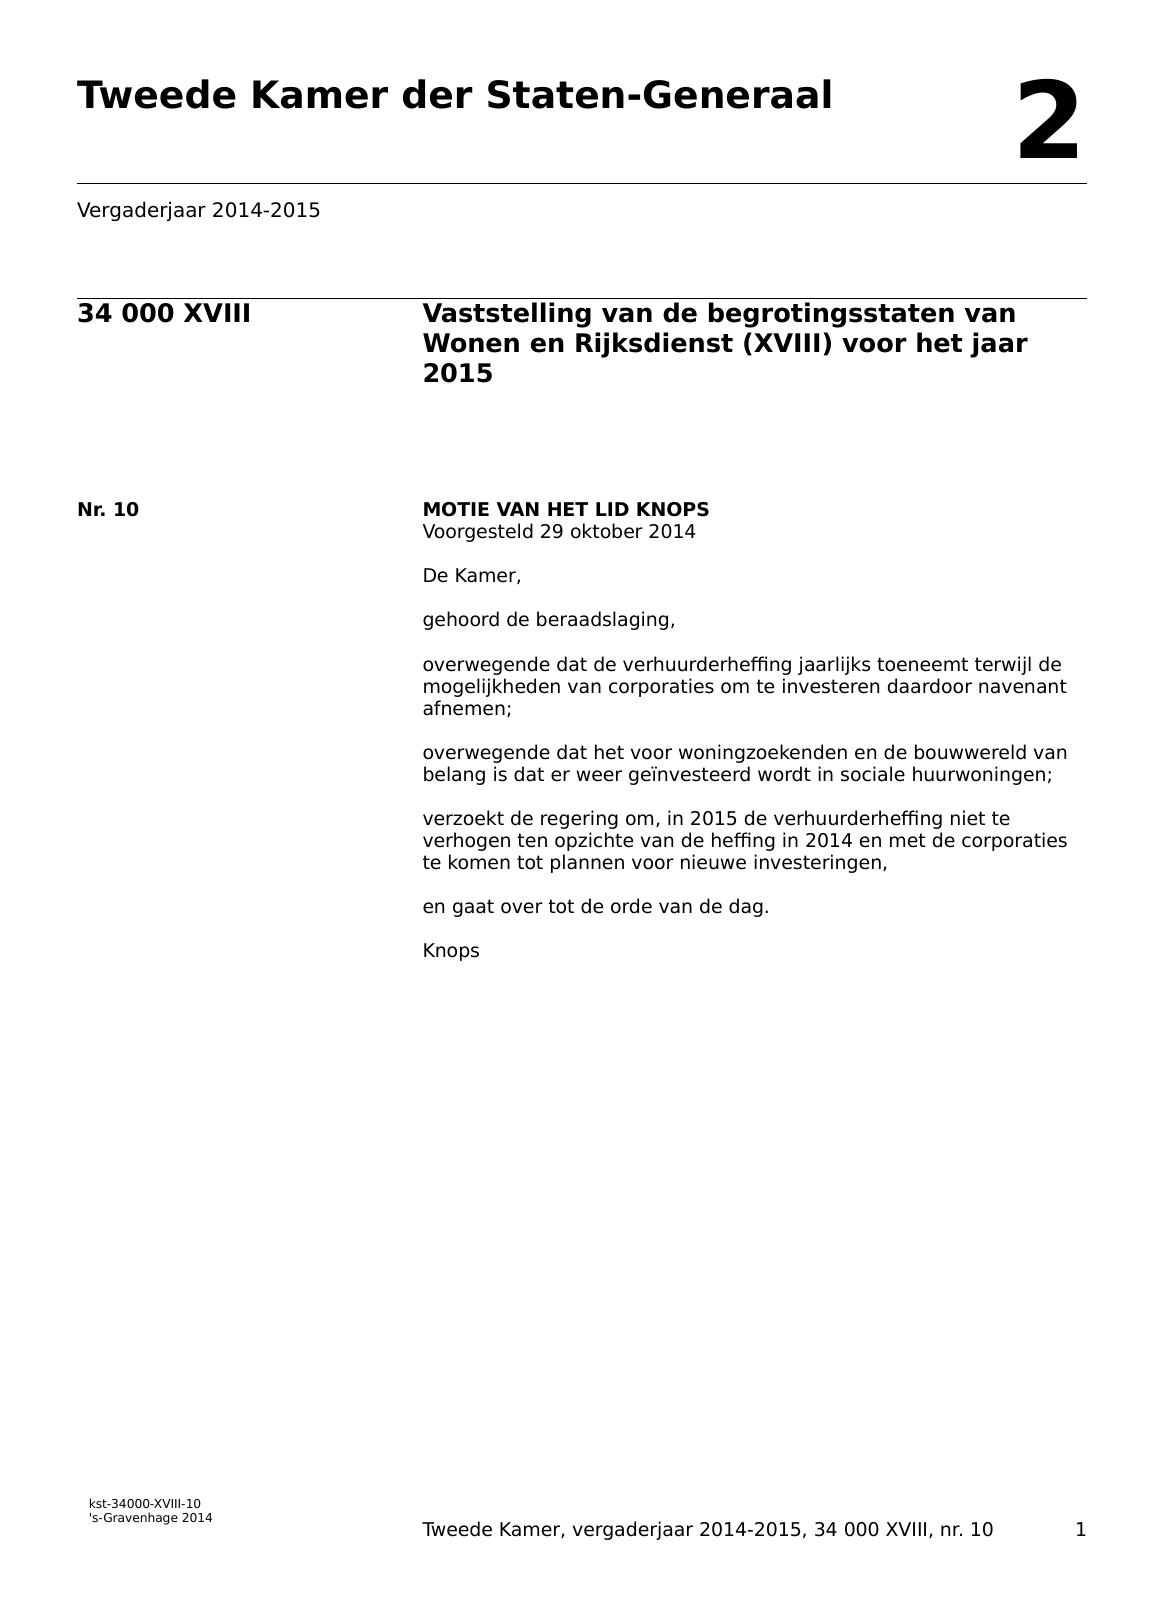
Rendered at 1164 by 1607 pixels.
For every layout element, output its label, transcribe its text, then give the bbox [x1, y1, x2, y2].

subtitle 34 000 XVIII Vaststelling van de begrotingsstaten van Wonen en Rijksdienst (XVIII) voor het jaar 2015 [77, 299, 1087, 388]
text De Kamer, [422, 565, 1087, 587]
table_header 2 [886, 59, 1087, 183]
text en gaat over tot de orde van de dag. [422, 896, 1087, 918]
subtitle Nr. 10 MOTIE VAN HET LID KNOPS [77, 499, 1087, 521]
table_cell Vergaderjaar 2014-2015 [77, 184, 1087, 298]
text Voorgesteld 29 oktober 2014 [422, 521, 1087, 543]
text verzoekt de regering om, in 2015 de verhuurderheffing niet te verhogen ten opzichte van de heffing in 2014 en met de corporaties te komen tot plannen voor nieuwe investeringen, [422, 808, 1087, 874]
table_header Tweede Kamer der Staten-Generaal [77, 59, 886, 183]
text kst-34000-XVIII-10 [88, 1497, 323, 1511]
text overwegende dat de verhuurderheffing jaarlijks toeneemt terwijl de mogelijkheden van corporaties om te investeren daardoor navenant afnemen; [422, 653, 1087, 719]
text overwegende dat het voor woningzoekenden en de bouwwereld van belang is dat er weer geïnvesteerd wordt in sociale huurwoningen; [422, 742, 1087, 786]
text gehoord de beraadslaging, [422, 609, 1087, 631]
text 's-Gravenhage 2014 [88, 1511, 323, 1525]
text Knops [422, 940, 1087, 962]
